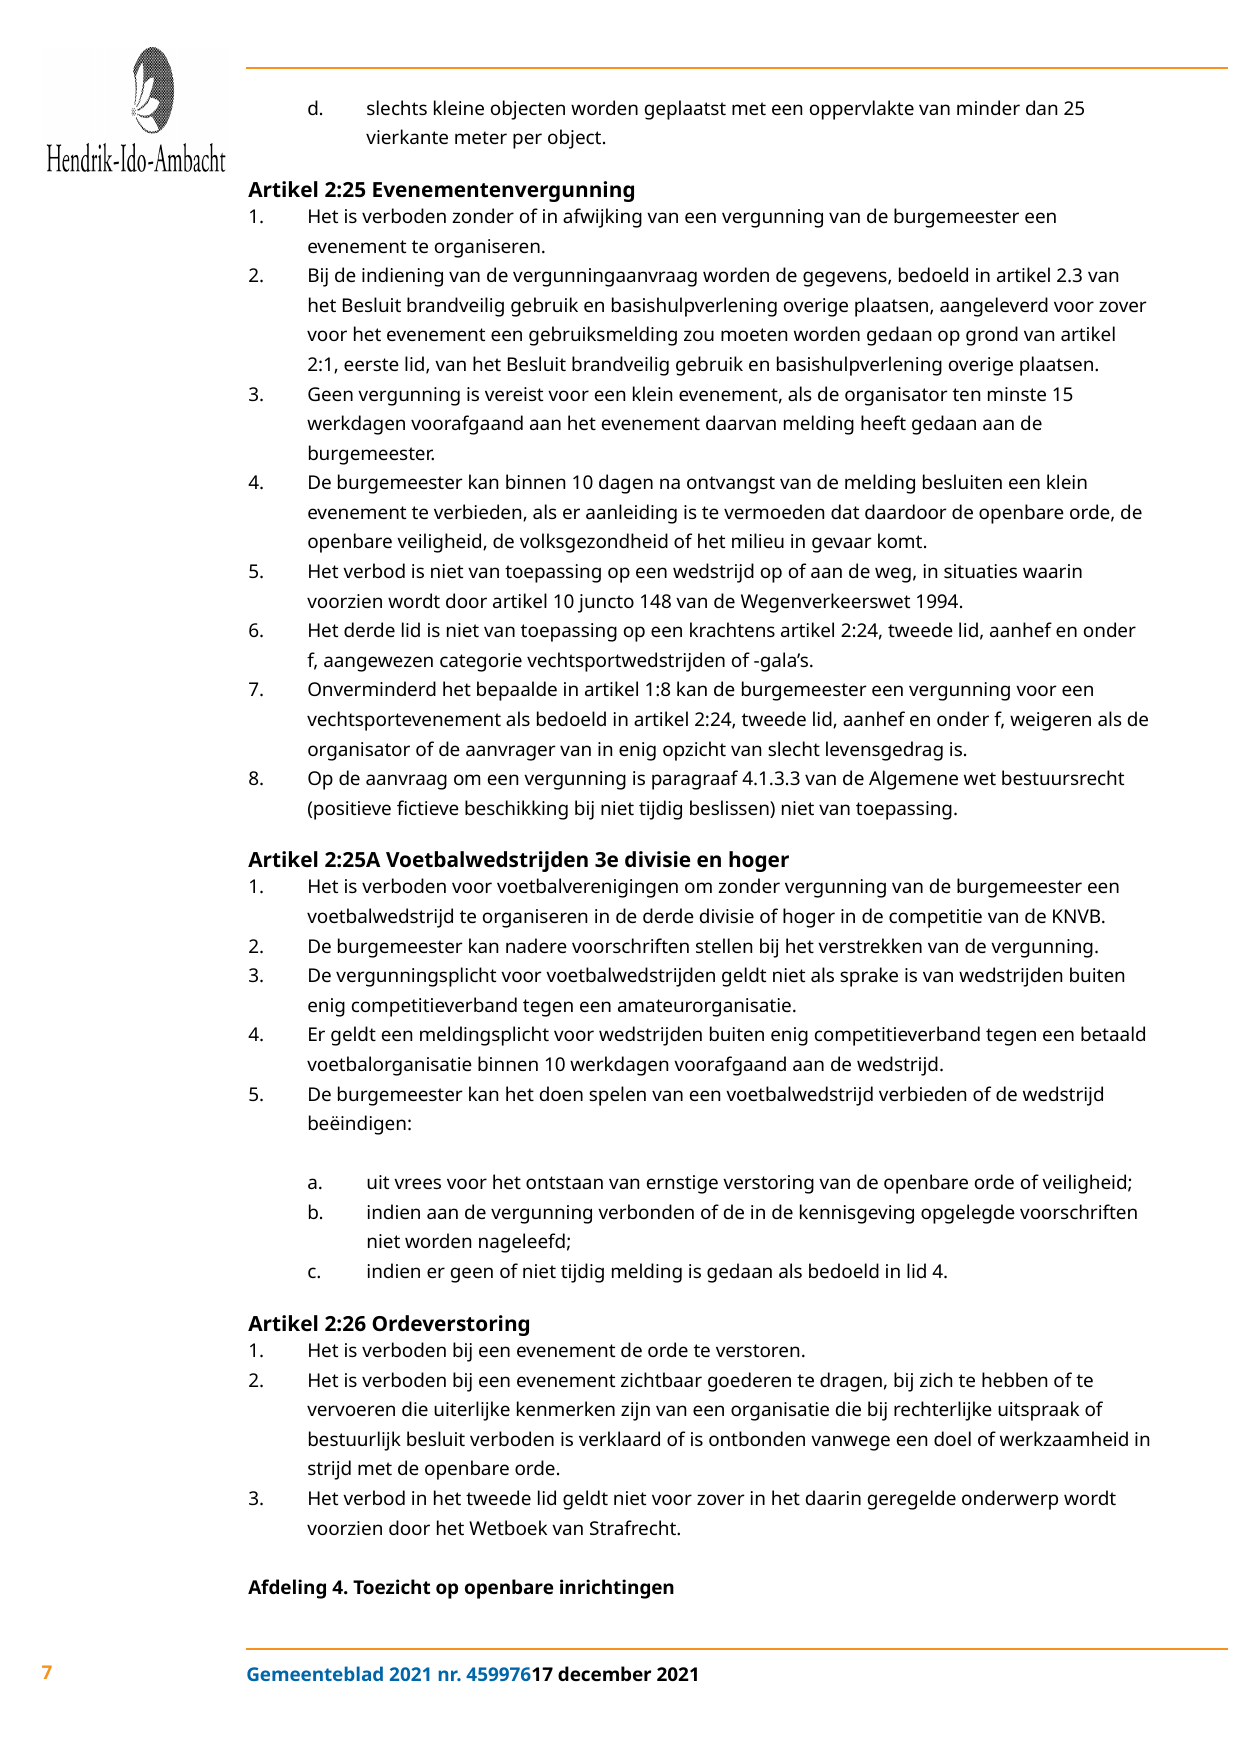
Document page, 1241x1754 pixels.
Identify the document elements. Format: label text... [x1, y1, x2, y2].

list Het is verboden zonder of in afwijking van een vergunning van de burgemeester een evenement te organiseren. [248, 203, 1152, 258]
list De vergunningsplicht voor voetbalwedstrijden geldt niet als sprake is van wedstrijden buiten enig competitieverband tegen een amateurorganisatie. [248, 962, 1152, 1018]
list indien aan de vergunning verbonden of de in de kennisgeving opgelegde voorschriften niet worden nageleefd; [307, 1199, 1152, 1254]
text Afdeling 4. Toezicht op openbare inrichtingen [248, 1574, 1152, 1599]
list Het is verboden bij een evenement zichtbaar goederen te dragen, bij zich te hebben of te vervoeren die uiterlijke kenmerken zijn van een organisatie die bij rechterlijke uitspraak of bestuurlijk besluit verboden is verklaard of is ontbonden vanwege een doel of werkzaamheid in strijd met de openbare orde. [248, 1367, 1152, 1481]
list De burgemeester kan het doen spelen van een voetbalwedstrijd verbieden of de wedstrijd beëindigen: [248, 1081, 1152, 1136]
list De burgemeester kan nadere voorschriften stellen bij het verstrekken van de vergunning. [248, 933, 1152, 959]
list De burgemeester kan binnen 10 dagen na ontvangst van de melding besluiten een klein evenement te verbieden, als er aanleiding is te vermoeden dat daardoor de openbare orde, de openbare veiligheid, de volksgezondheid of het milieu in gevaar komt. [248, 469, 1152, 554]
text Artikel 2:26 Ordeverstoring [248, 1309, 1152, 1337]
list Het verbod is niet van toepassing op een wedstrijd op of aan de weg, in situaties waarin voorzien wordt door artikel 10 juncto 148 van de Wegenverkeerswet 1994. [248, 558, 1152, 613]
list Geen vergunning is vereist voor een klein evenement, als de organisator ten minste 15 werkdagen voorafgaand aan het evenement daarvan melding heeft gedaan aan de burgemeester. [248, 381, 1152, 466]
picture [41, 47, 231, 172]
list Onverminderd het bepaalde in artikel 1:8 kan de burgemeester een vergunning voor een vechtsportevenement als bedoeld in artikel 2:24, tweede lid, aanhef en onder f, weigeren als de organisator of de aanvrager van in enig opzicht van slecht levensgedrag is. [248, 677, 1152, 761]
text Artikel 2:25A Voetbalwedstrijden 3e divisie en hoger [248, 845, 1152, 874]
text Artikel 2:25 Evenementenvergunning [248, 175, 1152, 203]
list Het is verboden voor voetbalverenigingen om zonder vergunning van de burgemeester een voetbalwedstrijd te organiseren in de derde divisie of hoger in de competitie van de KNVB. [248, 874, 1152, 929]
list indien er geen of niet tijdig melding is gedaan als bedoeld in lid 4. [307, 1258, 1152, 1284]
list uit vrees voor het ontstaan van ernstige verstoring van de openbare orde of veiligheid; [307, 1169, 1152, 1195]
list Bij de indiening van de vergunningaanvraag worden de gegevens, bedoeld in artikel 2.3 van het Besluit brandveilig gebruik en basishulpverlening overige plaatsen, aangeleverd voor zover voor het evenement een gebruiksmelding zou moeten worden gedaan op grond van artikel 2:1, eerste lid, van het Besluit brandveilig gebruik en basishulpverlening overige plaatsen. [248, 262, 1152, 377]
list Op de aanvraag om een vergunning is paragraaf 4.1.3.3 van de Algemene wet bestuursrecht (positieve fictieve beschikking bij niet tijdig beslissen) niet van toepassing. [248, 765, 1152, 821]
list Het verbod in het tweede lid geldt niet voor zover in het daarin geregelde onderwerp wordt voorzien door het Wetboek van Strafrecht. [248, 1485, 1152, 1540]
list Het is verboden bij een evenement de orde te verstoren. [248, 1337, 1152, 1363]
list Het derde lid is niet van toepassing op een krachtens artikel 2:24, tweede lid, aanhef en onder f, aangewezen categorie vechtsportwedstrijden of -gala’s. [248, 617, 1152, 673]
list slechts kleine objecten worden geplaatst met een oppervlakte van minder dan 25 vierkante meter per object. [307, 95, 1152, 150]
list Er geldt een meldingsplicht voor wedstrijden buiten enig competitieverband tegen een betaald voetbalorganisatie binnen 10 werkdagen voorafgaand aan de wedstrijd. [248, 1022, 1152, 1077]
